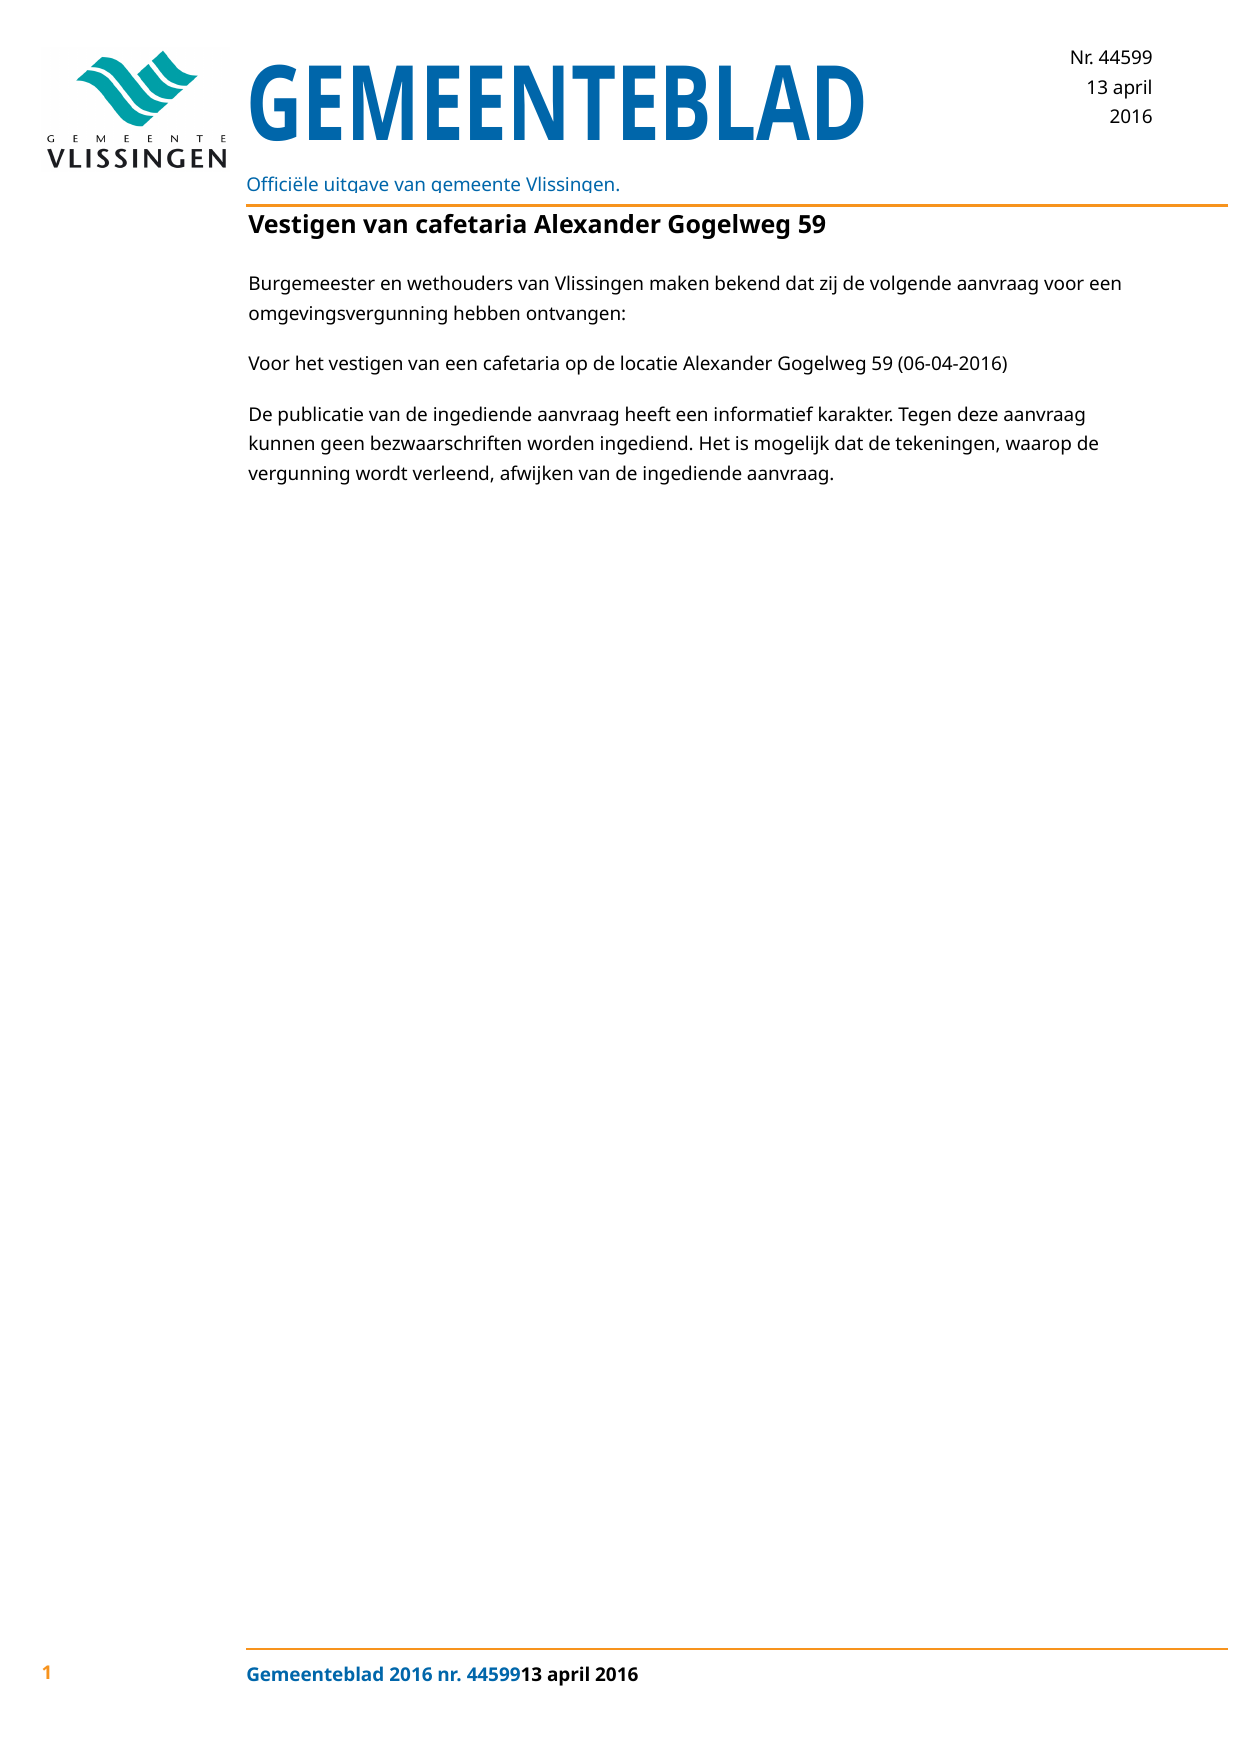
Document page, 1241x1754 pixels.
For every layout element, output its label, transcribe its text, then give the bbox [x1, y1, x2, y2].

text Burgemeester en wethouders van Vlissingen maken bekend dat zij de volgende aanvraag voor een omgevingsvergunning hebben ontvangen: [248, 270, 1152, 326]
text Vestigen van cafetaria Alexander Gogelweg 59 [248, 207, 1152, 241]
text De publicatie van de ingediende aanvraag heeft een informatief karakter. Tegen deze aanvraag kunnen geen bezwaarschriften worden ingediend. Het is mogelijk dat de tekeningen, waarop de vergunning wordt verleend, afwijken van de ingediende aanvraag. [248, 401, 1152, 486]
picture [41, 47, 231, 172]
text Voor het vestigen van een cafetaria op de locatie Alexander Gogelweg 59 (06-04-2016) [248, 350, 1152, 376]
